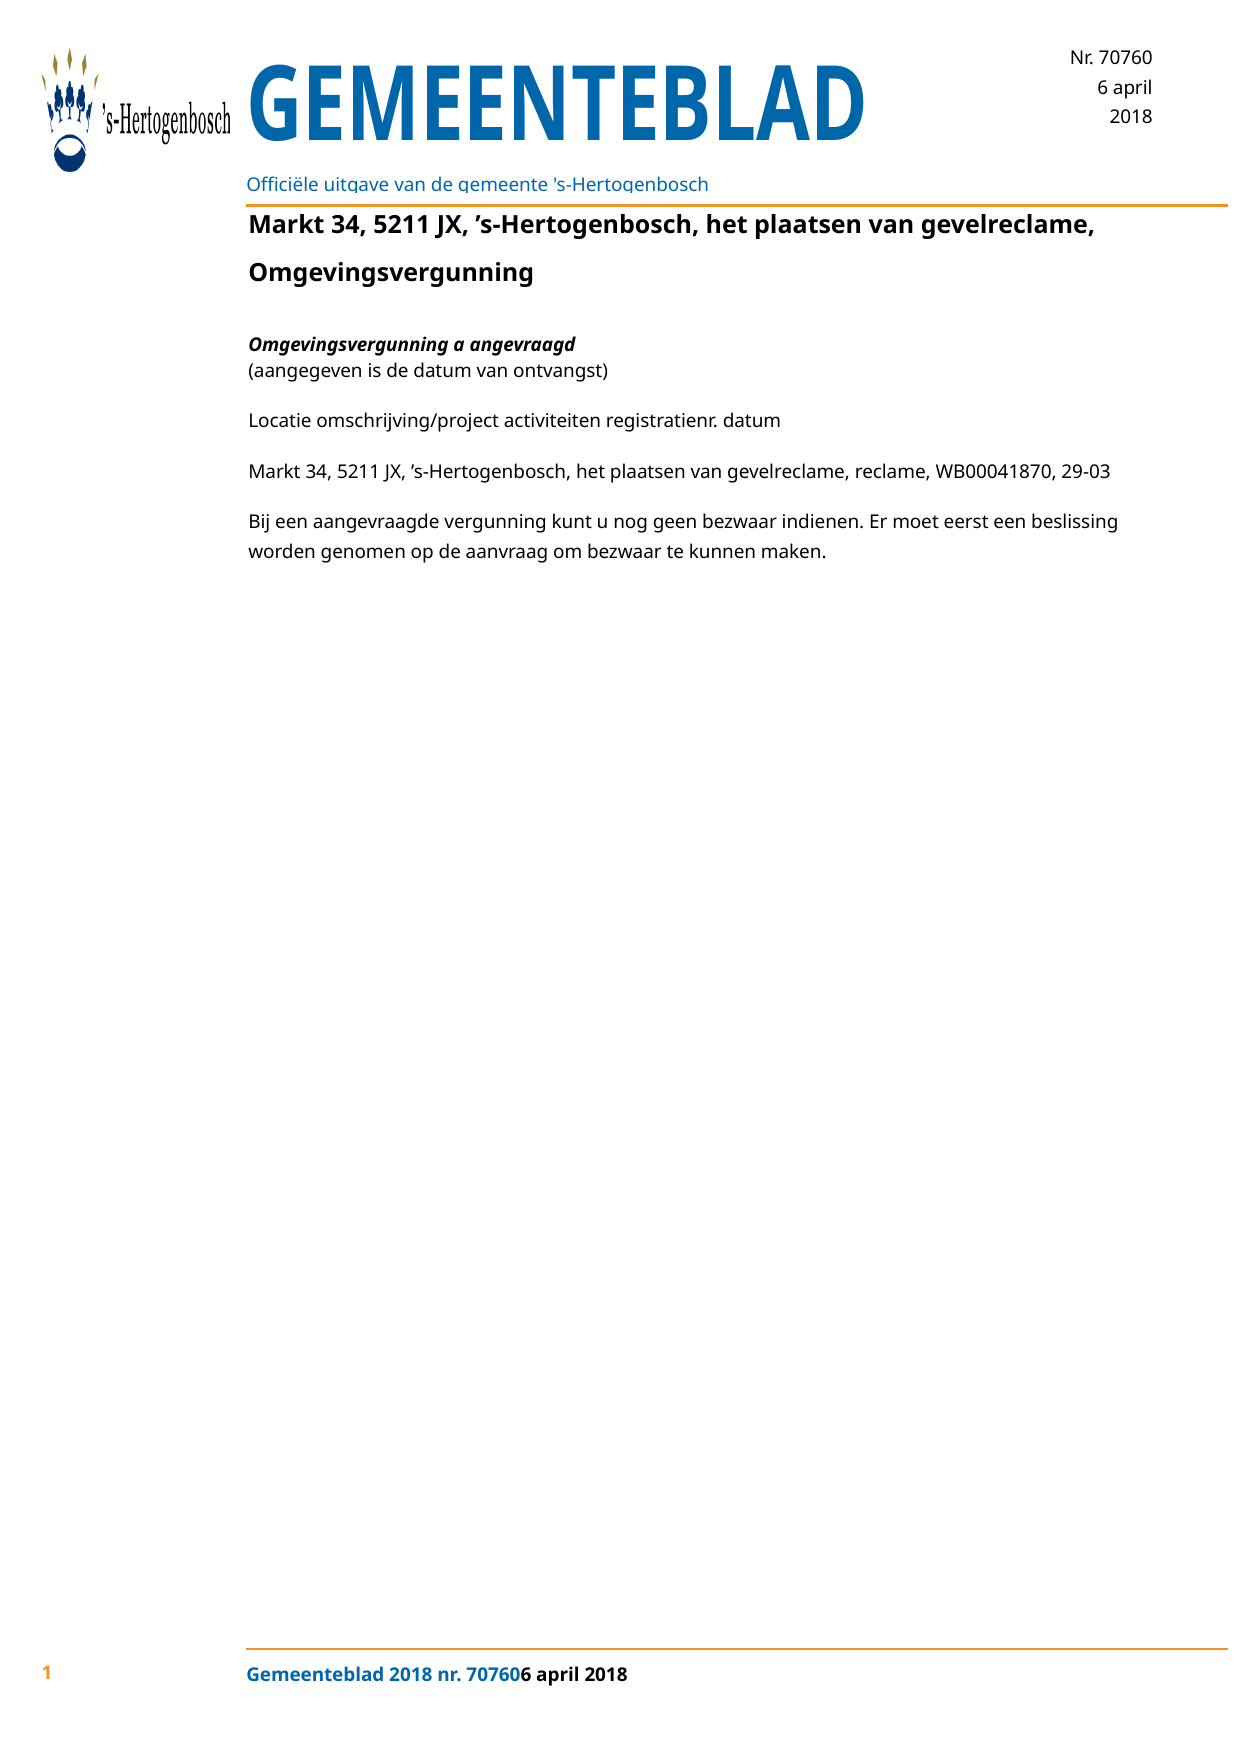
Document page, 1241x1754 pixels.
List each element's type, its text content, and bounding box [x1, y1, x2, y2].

text Locatie omschrijving/project activiteiten registratienr. datum [248, 408, 1152, 433]
text (aangegeven is de datum van ontvangst) [248, 357, 1152, 383]
text Bij een aangevraagde vergunning kunt u nog geen bezwaar indienen. Er moet eerst een beslissing worden genomen op de aanvraag om bezwaar te kunnen maken. [248, 508, 1152, 564]
text Markt 34, 5211 JX, ’s-Hertogenbosch, het plaatsen van gevelreclame, Omgevingsvergunning [248, 207, 1152, 288]
text Markt 34, 5211 JX, ’s-Hertogenbosch, het plaatsen van gevelreclame, reclame, WB00041870, 29-03 [248, 458, 1152, 484]
text Omgevingsvergunning a angevraagd [248, 331, 1152, 357]
picture [41, 47, 231, 172]
